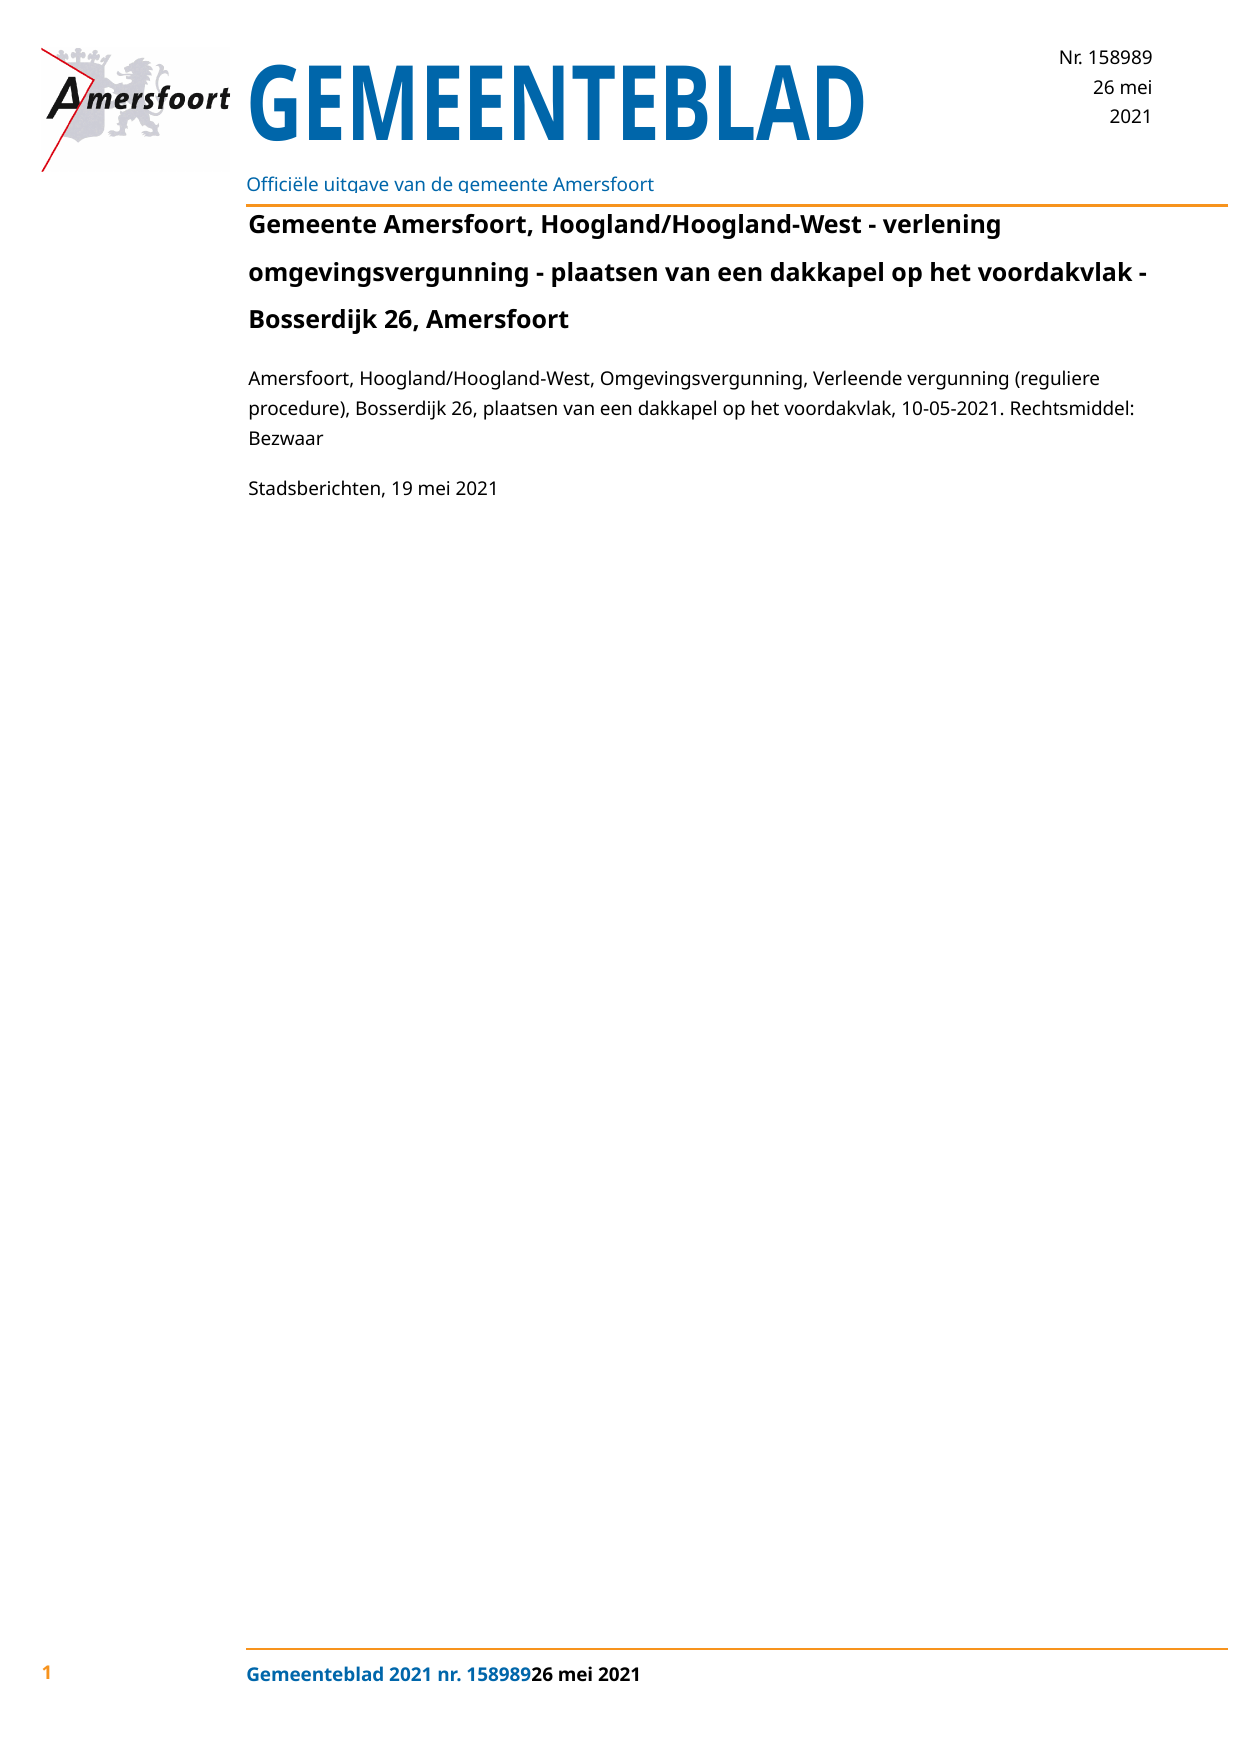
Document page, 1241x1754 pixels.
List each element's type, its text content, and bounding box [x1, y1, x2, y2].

text Gemeente Amersfoort, Hoogland/Hoogland-West - verlening omgevingsvergunning - plaatsen van een dakkapel op het voordakvlak - Bosserdijk 26, Amersfoort [248, 207, 1152, 336]
text Amersfoort, Hoogland/Hoogland-West, Omgevingsvergunning, Verleende vergunning (reguliere procedure), Bosserdijk 26, plaatsen van een dakkapel op het voordakvlak, 10-05-2021. Rechtsmiddel: Bezwaar [248, 366, 1152, 450]
text Stadsberichten, 19 mei 2021 [248, 475, 1152, 501]
picture [41, 47, 231, 172]
